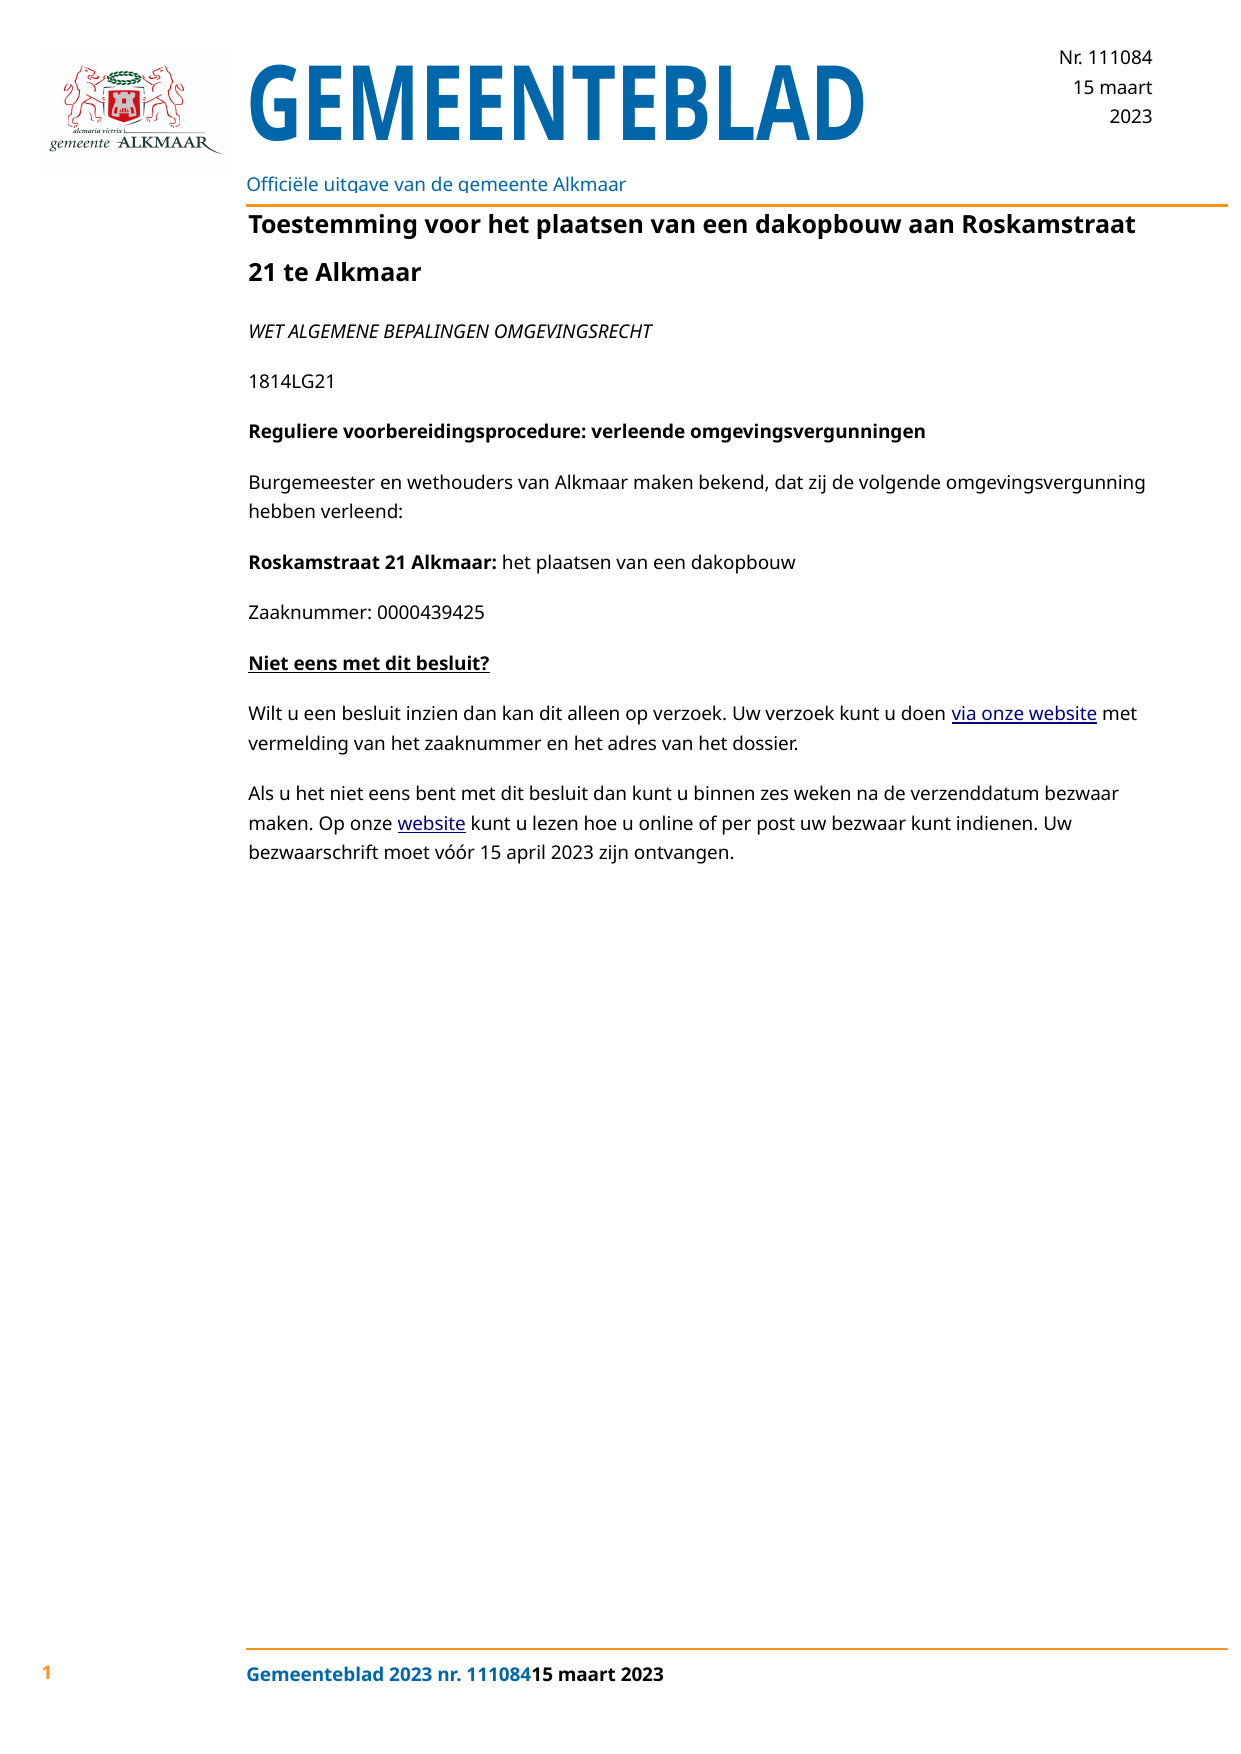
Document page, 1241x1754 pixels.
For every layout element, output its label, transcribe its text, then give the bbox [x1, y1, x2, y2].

text 1814LG21 [248, 368, 1152, 394]
text Toestemming voor het plaatsen van een dakopbouw aan Roskamstraat 21 te Alkmaar [248, 207, 1152, 288]
text Burgemeester en wethouders van Alkmaar maken bekend, dat zij de volgende omgevingsvergunning hebben verleend: [248, 469, 1152, 524]
picture [41, 47, 231, 172]
text Reguliere voorbereidingsprocedure: verleende omgevingsvergunningen [248, 419, 1152, 444]
text Zaaknummer: 0000439425 [248, 599, 1152, 625]
text Als u het niet eens bent met dit besluit dan kunt u binnen zes weken na de verzenddatum bezwaar maken. Op onze website kunt u lezen hoe u online of per post uw bezwaar kunt indienen. Uw bezwaarschrift moet vóór 15 april 2023 zijn ontvangen. [248, 780, 1152, 865]
text Wilt u een besluit inzien dan kan dit alleen op verzoek. Uw verzoek kunt u doen via onze website met vermelding van het zaaknummer en het adres van het dossier. [248, 700, 1152, 756]
text Niet eens met dit besluit? [248, 650, 1152, 676]
text WET ALGEMENE BEPALINGEN OMGEVINGSRECHT [248, 318, 1152, 344]
text Roskamstraat 21 Alkmaar: het plaatsen van een dakopbouw [248, 549, 1152, 575]
